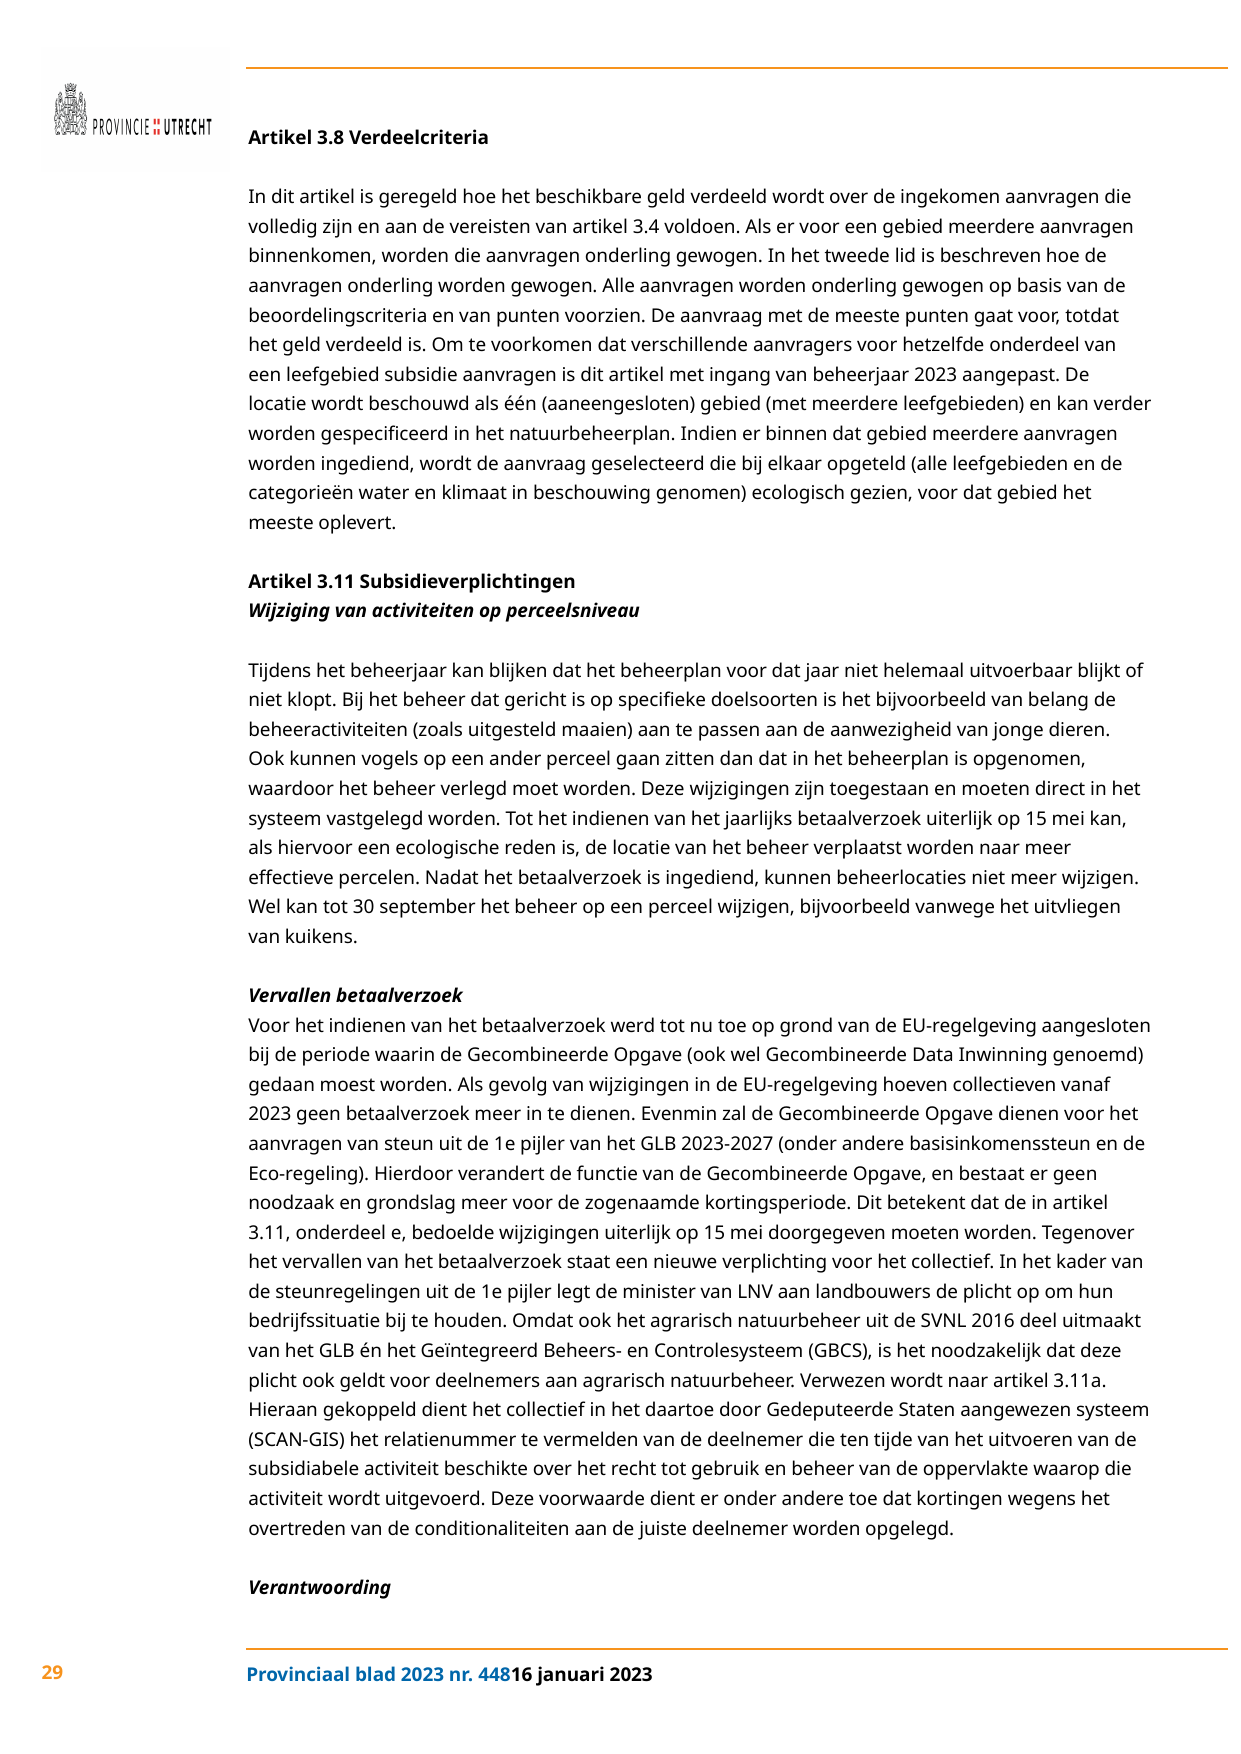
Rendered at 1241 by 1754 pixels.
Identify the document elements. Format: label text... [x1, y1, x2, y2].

text Tijdens het beheerjaar kan blijken dat het beheerplan voor dat jaar niet helemaal uitvoerbaar blijkt of niet klopt. Bij het beheer dat gericht is op specifieke doelsoorten is het bijvoorbeeld van belang de beheeractiviteiten (zoals uitgesteld maaien) aan te passen aan de aanwezigheid van jonge dieren. Ook kunnen vogels op een ander perceel gaan zitten dan dat in het beheerplan is opgenomen, waardoor het beheer verlegd moet worden. Deze wijzigingen zijn toegestaan en moeten direct in het systeem vastgelegd worden. Tot het indienen van het jaarlijks betaalverzoek uiterlijk op 15 mei kan, als hiervoor een ecologische reden is, de locatie van het beheer verplaatst worden naar meer effectieve percelen. Nadat het betaalverzoek is ingediend, kunnen beheerlocaties niet meer wijzigen. Wel kan tot 30 september het beheer op een perceel wijzigen, bijvoorbeeld vanwege het uitvliegen van kuikens. [248, 657, 1152, 949]
text Artikel 3.8 Verdeelcriteria [248, 124, 1152, 150]
text Wijziging van activiteiten op perceelsniveau [248, 598, 1152, 623]
picture [41, 47, 231, 172]
text In dit artikel is geregeld hoe het beschikbare geld verdeeld wordt over de ingekomen aanvragen die volledig zijn en aan de vereisten van artikel 3.4 voldoen. Als er voor een gebied meerdere aanvragen binnenkomen, worden die aanvragen onderling gewogen. In het tweede lid is beschreven hoe de aanvragen onderling worden gewogen. Alle aanvragen worden onderling gewogen op basis van de beoordelingscriteria en van punten voorzien. De aanvraag met de meeste punten gaat voor, totdat het geld verdeeld is. Om te voorkomen dat verschillende aanvragers voor hetzelfde onderdeel van een leefgebied subsidie aanvragen is dit artikel met ingang van beheerjaar 2023 aangepast. De locatie wordt beschouwd als één (aaneengesloten) gebied (met meerdere leefgebieden) en kan verder worden gespecificeerd in het natuurbeheerplan. Indien er binnen dat gebied meerdere aanvragen worden ingediend, wordt de aanvraag geselecteerd die bij elkaar opgeteld (alle leefgebieden en de categorieën water en klimaat in beschouwing genomen) ecologisch gezien, voor dat gebied het meeste oplevert. [248, 183, 1152, 535]
text Verantwoording [248, 1574, 1152, 1600]
text Voor het indienen van het betaalverzoek werd tot nu toe op grond van de EU-regelgeving aangesloten bij de periode waarin de Gecombineerde Opgave (ook wel Gecombineerde Data Inwinning genoemd) gedaan moest worden. Als gevolg van wijzigingen in de EU-regelgeving hoeven collectieven vanaf 2023 geen betaalverzoek meer in te dienen. Evenmin zal de Gecombineerde Opgave dienen voor het aanvragen van steun uit de 1e pijler van het GLB 2023-2027 (onder andere basisinkomenssteun en de Eco-regeling). Hierdoor verandert de functie van de Gecombineerde Opgave, en bestaat er geen noodzaak en grondslag meer voor de zogenaamde kortingsperiode. Dit betekent dat de in artikel 3.11, onderdeel e, bedoelde wijzigingen uiterlijk op 15 mei doorgegeven moeten worden. Tegenover het vervallen van het betaalverzoek staat een nieuwe verplichting voor het collectief. In het kader van de steunregelingen uit de 1e pijler legt de minister van LNV aan landbouwers de plicht op om hun bedrijfssituatie bij te houden. Omdat ook het agrarisch natuurbeheer uit de SVNL 2016 deel uitmaakt van het GLB én het Geïntegreerd Beheers- en Controlesysteem (GBCS), is het noodzakelijk dat deze plicht ook geldt voor deelnemers aan agrarisch natuurbeheer. Verwezen wordt naar artikel 3.11a. Hieraan gekoppeld dient het collectief in het daartoe door Gedeputeerde Staten aangewezen systeem (SCAN-GIS) het relatienummer te vermelden van de deelnemer die ten tijde van het uitvoeren van de subsidiabele activiteit beschikte over het recht tot gebruik en beheer van de oppervlakte waarop die activiteit wordt uitgevoerd. Deze voorwaarde dient er onder andere toe dat kortingen wegens het overtreden van de conditionaliteiten aan de juiste deelnemer worden opgelegd. [248, 1012, 1152, 1541]
text Artikel 3.11 Subsidieverplichtingen [248, 568, 1152, 594]
text Vervallen betaalverzoek [248, 982, 1152, 1008]
